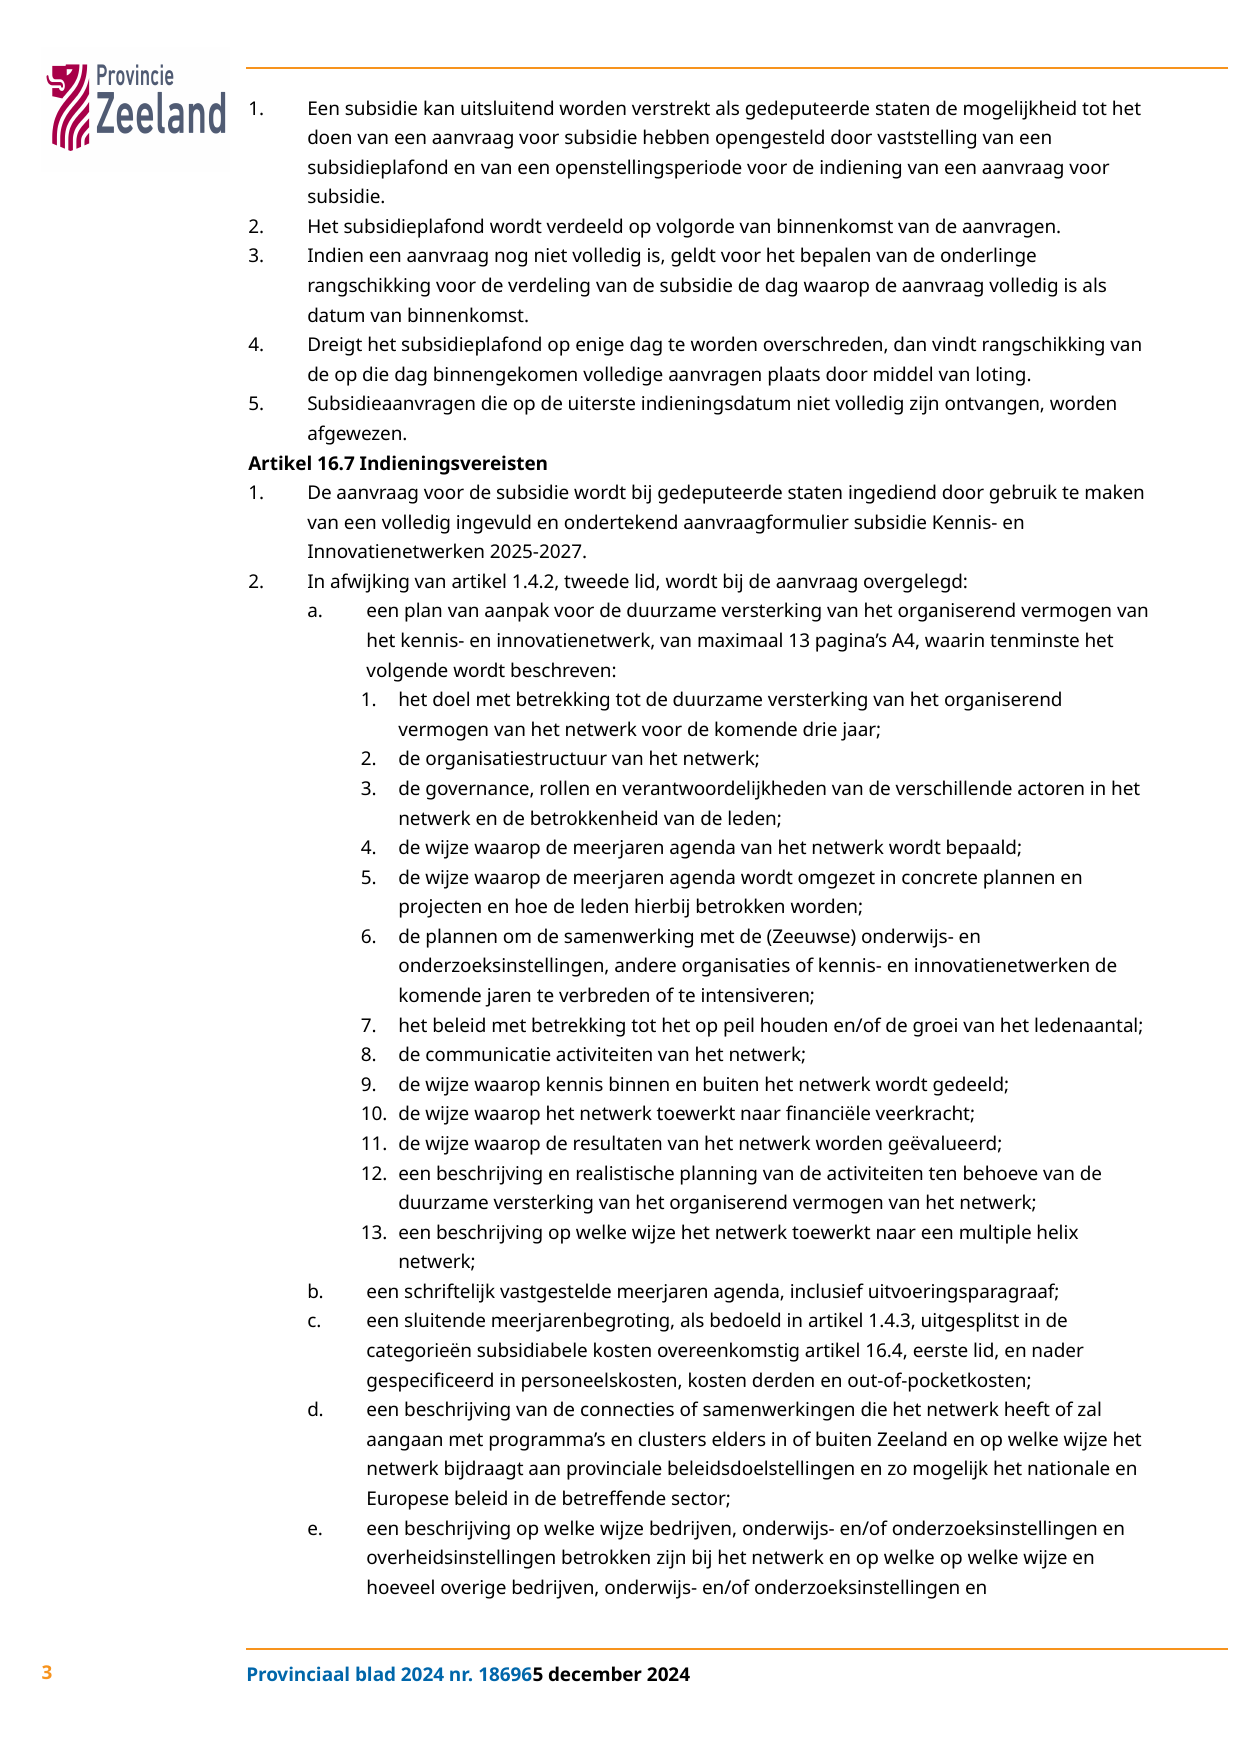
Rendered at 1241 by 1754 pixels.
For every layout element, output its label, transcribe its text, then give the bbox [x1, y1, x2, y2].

list In afwijking van artikel 1.4.2, tweede lid, wordt bij de aanvraag overgelegd: [248, 568, 1152, 594]
list een sluitende meerjarenbegroting, als bedoeld in artikel 1.4.3, uitgesplitst in de categorieën subsidiabele kosten overeenkomstig artikel 16.4, eerste lid, en nader gespecificeerd in personeelskosten, kosten derden en out-of-pocketkosten; [307, 1308, 1152, 1393]
list de plannen om de samenwerking met de (Zeeuwse) onderwijs- en onderzoeksinstellingen, andere organisaties of kennis- en innovatienetwerken de komende jaren te verbreden of te intensiveren; [361, 923, 1152, 1008]
list het doel met betrekking tot de duurzame versterking van het organiserend vermogen van het netwerk voor de komende drie jaar; [361, 686, 1152, 742]
list een beschrijving op welke wijze bedrijven, onderwijs- en/of onderzoeksinstellingen en overheidsinstellingen betrokken zijn bij het netwerk en op welke op welke wijze en hoeveel overige bedrijven, onderwijs- en/of onderzoeksinstellingen en [307, 1515, 1152, 1600]
list een beschrijving van de connecties of samenwerkingen die het netwerk heeft of zal aangaan met programma’s en clusters elders in of buiten Zeeland en op welke wijze het netwerk bijdraagt aan provinciale beleidsdoelstellingen en zo mogelijk het nationale en Europese beleid in de betreffende sector; [307, 1396, 1152, 1511]
list Indien een aanvraag nog niet volledig is, geldt voor het bepalen van de onderlinge rangschikking voor de verdeling van de subsidie de dag waarop de aanvraag volledig is als datum van binnenkomst. [248, 243, 1152, 328]
list een plan van aanpak voor de duurzame versterking van het organiserend vermogen van het kennis- en innovatienetwerk, van maximaal 13 pagina’s A4, waarin tenminste het volgende wordt beschreven: [307, 598, 1152, 683]
list Subsidieaanvragen die op de uiterste indieningsdatum niet volledig zijn ontvangen, worden afgewezen. [248, 391, 1152, 446]
list het beleid met betrekking tot het op peil houden en/of de groei van het ledenaantal; [361, 1012, 1152, 1038]
text Artikel 16.7 Indieningsvereisten [248, 450, 1152, 476]
list een schriftelijk vastgestelde meerjaren agenda, inclusief uitvoeringsparagraaf; [307, 1278, 1152, 1304]
list de wijze waarop de meerjaren agenda wordt omgezet in concrete plannen en projecten en hoe de leden hierbij betrokken worden; [361, 864, 1152, 919]
list Dreigt het subsidieplafond op enige dag te worden overschreden, dan vindt rangschikking van de op die dag binnengekomen volledige aanvragen plaats door middel van loting. [248, 331, 1152, 387]
list de governance, rollen en verantwoordelijkheden van de verschillende actoren in het netwerk en de betrokkenheid van de leden; [361, 775, 1152, 831]
list de wijze waarop de resultaten van het netwerk worden geëvalueerd; [361, 1130, 1152, 1156]
list een beschrijving en realistische planning van de activiteiten ten behoeve van de duurzame versterking van het organiserend vermogen van het netwerk; [361, 1160, 1152, 1215]
list de organisatiestructuur van het netwerk; [361, 746, 1152, 771]
list een beschrijving op welke wijze het netwerk toewerkt naar een multiple helix netwerk; [361, 1219, 1152, 1274]
list de communicatie activiteiten van het netwerk; [361, 1041, 1152, 1067]
list Het subsidieplafond wordt verdeeld op volgorde van binnenkomst van de aanvragen. [248, 213, 1152, 239]
list Een subsidie kan uitsluitend worden verstrekt als gedeputeerde staten de mogelijkheid tot het doen van een aanvraag voor subsidie hebben opengesteld door vaststelling van een subsidieplafond en van een openstellingsperiode voor de indiening van een aanvraag voor subsidie. [248, 95, 1152, 209]
picture [41, 47, 231, 172]
list de wijze waarop de meerjaren agenda van het netwerk wordt bepaald; [361, 834, 1152, 860]
list de wijze waarop het netwerk toewerkt naar financiële veerkracht; [361, 1101, 1152, 1126]
list De aanvraag voor de subsidie wordt bij gedeputeerde staten ingediend door gebruik te maken van een volledig ingevuld en ondertekend aanvraagformulier subsidie Kennis- en Innovatienetwerken 2025-2027. [248, 479, 1152, 564]
list de wijze waarop kennis binnen en buiten het netwerk wordt gedeeld; [361, 1071, 1152, 1097]
